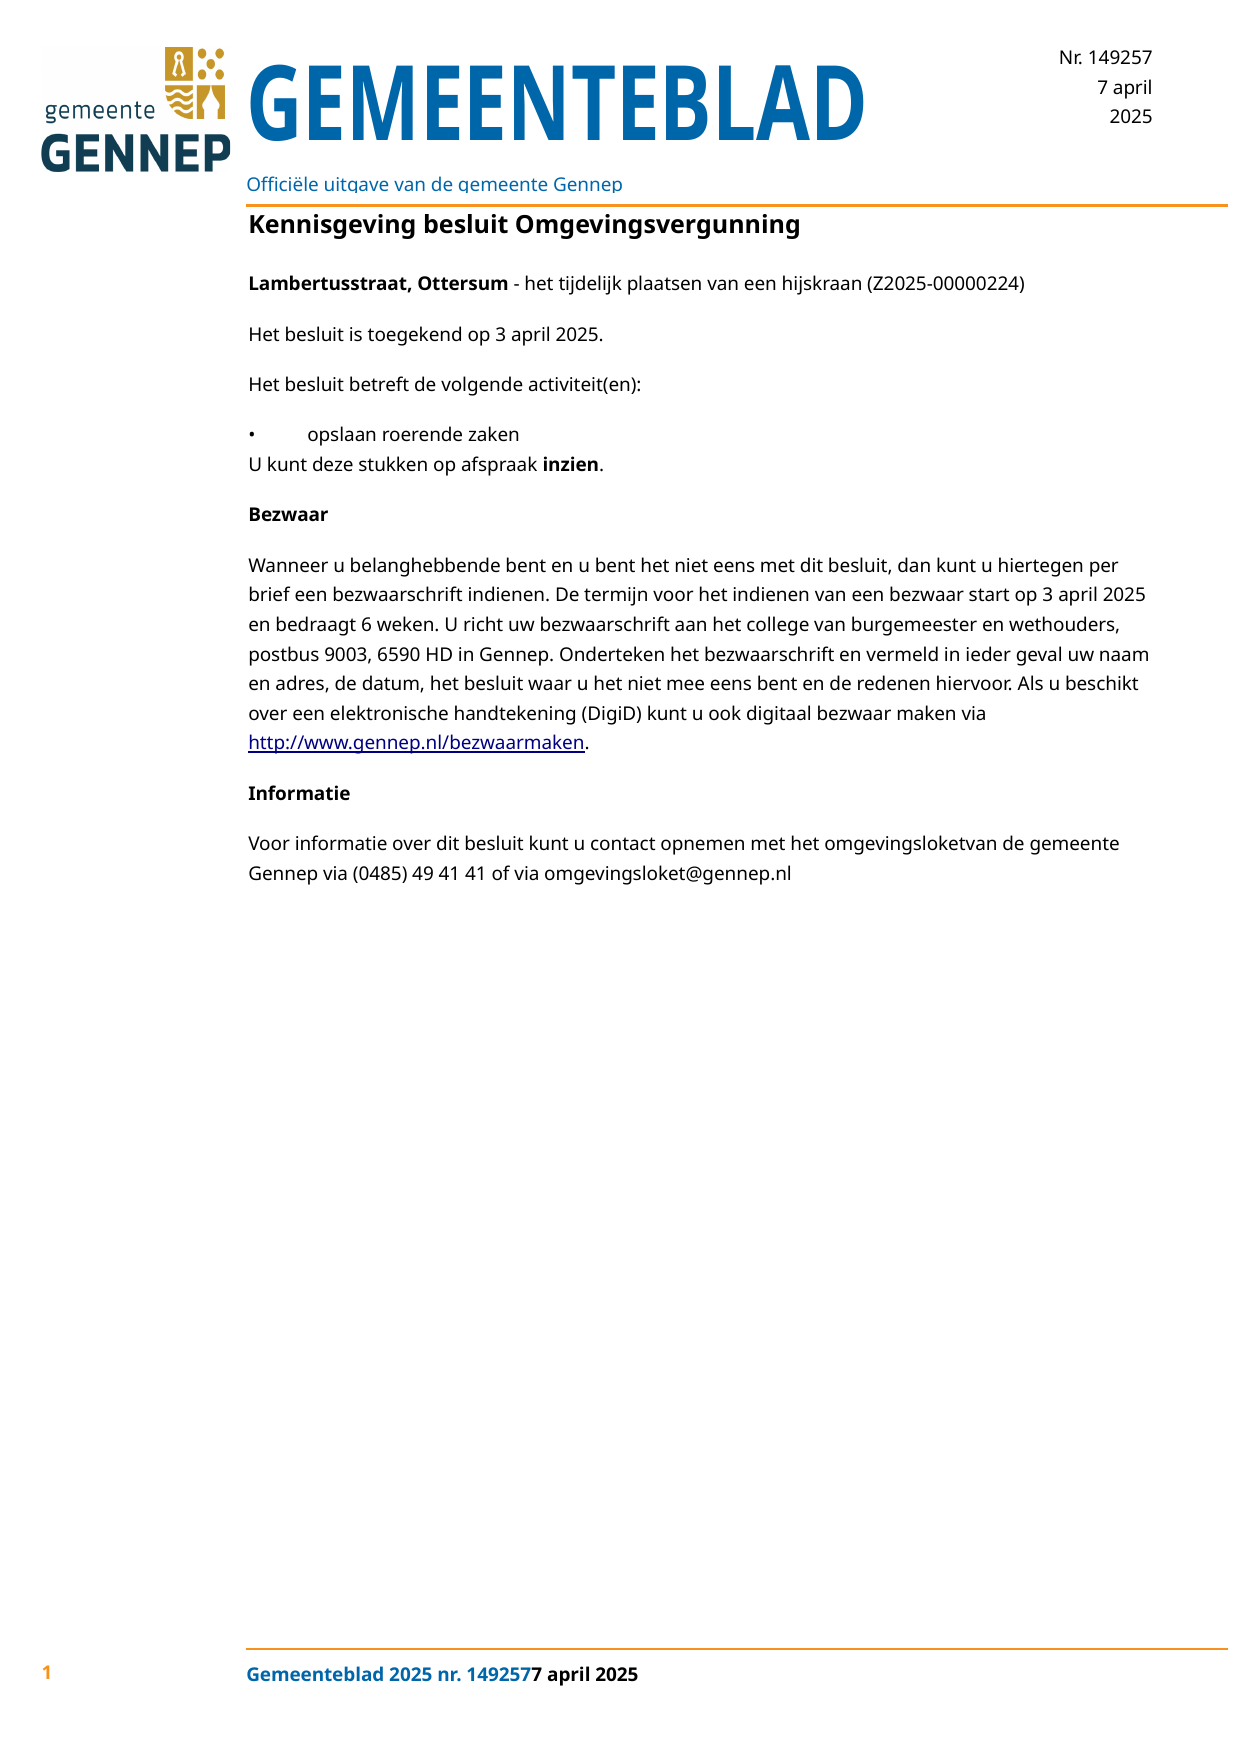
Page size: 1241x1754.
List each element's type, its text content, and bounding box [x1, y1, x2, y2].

text Kennisgeving besluit Omgevingsvergunning [248, 207, 1152, 241]
text Lambertusstraat, Ottersum - het tijdelijk plaatsen van een hijskraan (Z2025-00000224) [248, 270, 1152, 296]
text Informatie [248, 780, 1152, 806]
text Wanneer u belanghebbende bent en u bent het niet eens met dit besluit, dan kunt u hiertegen per brief een bezwaarschrift indienen. De termijn voor het indienen van een bezwaar start op 3 april 2025 en bedraagt 6 weken. U richt uw bezwaarschrift aan het college van burgemeester en wethouders, postbus 9003, 6590 HD in Gennep. Onderteken het bezwaarschrift en vermeld in ieder geval uw naam en adres, de datum, het besluit waar u het niet mee eens bent en de redenen hiervoor. Als u beschikt over een elektronische handtekening (DigiD) kunt u ook digitaal bezwaar maken via http://www.gennep.nl/bezwaarmaken. [248, 552, 1152, 755]
text Voor informatie over dit besluit kunt u contact opnemen met het omgevingsloketvan de gemeente Gennep via (0485) 49 41 41 of via omgevingsloket@gennep.nl [248, 830, 1152, 886]
picture [41, 47, 231, 172]
text Het besluit betreft de volgende activiteit(en): [248, 371, 1152, 397]
list opslaan roerende zaken [248, 422, 1152, 447]
text Het besluit is toegekend op 3 april 2025. [248, 321, 1152, 346]
text Bezwaar [248, 502, 1152, 527]
text U kunt deze stukken op afspraak inzien. [248, 451, 1152, 477]
